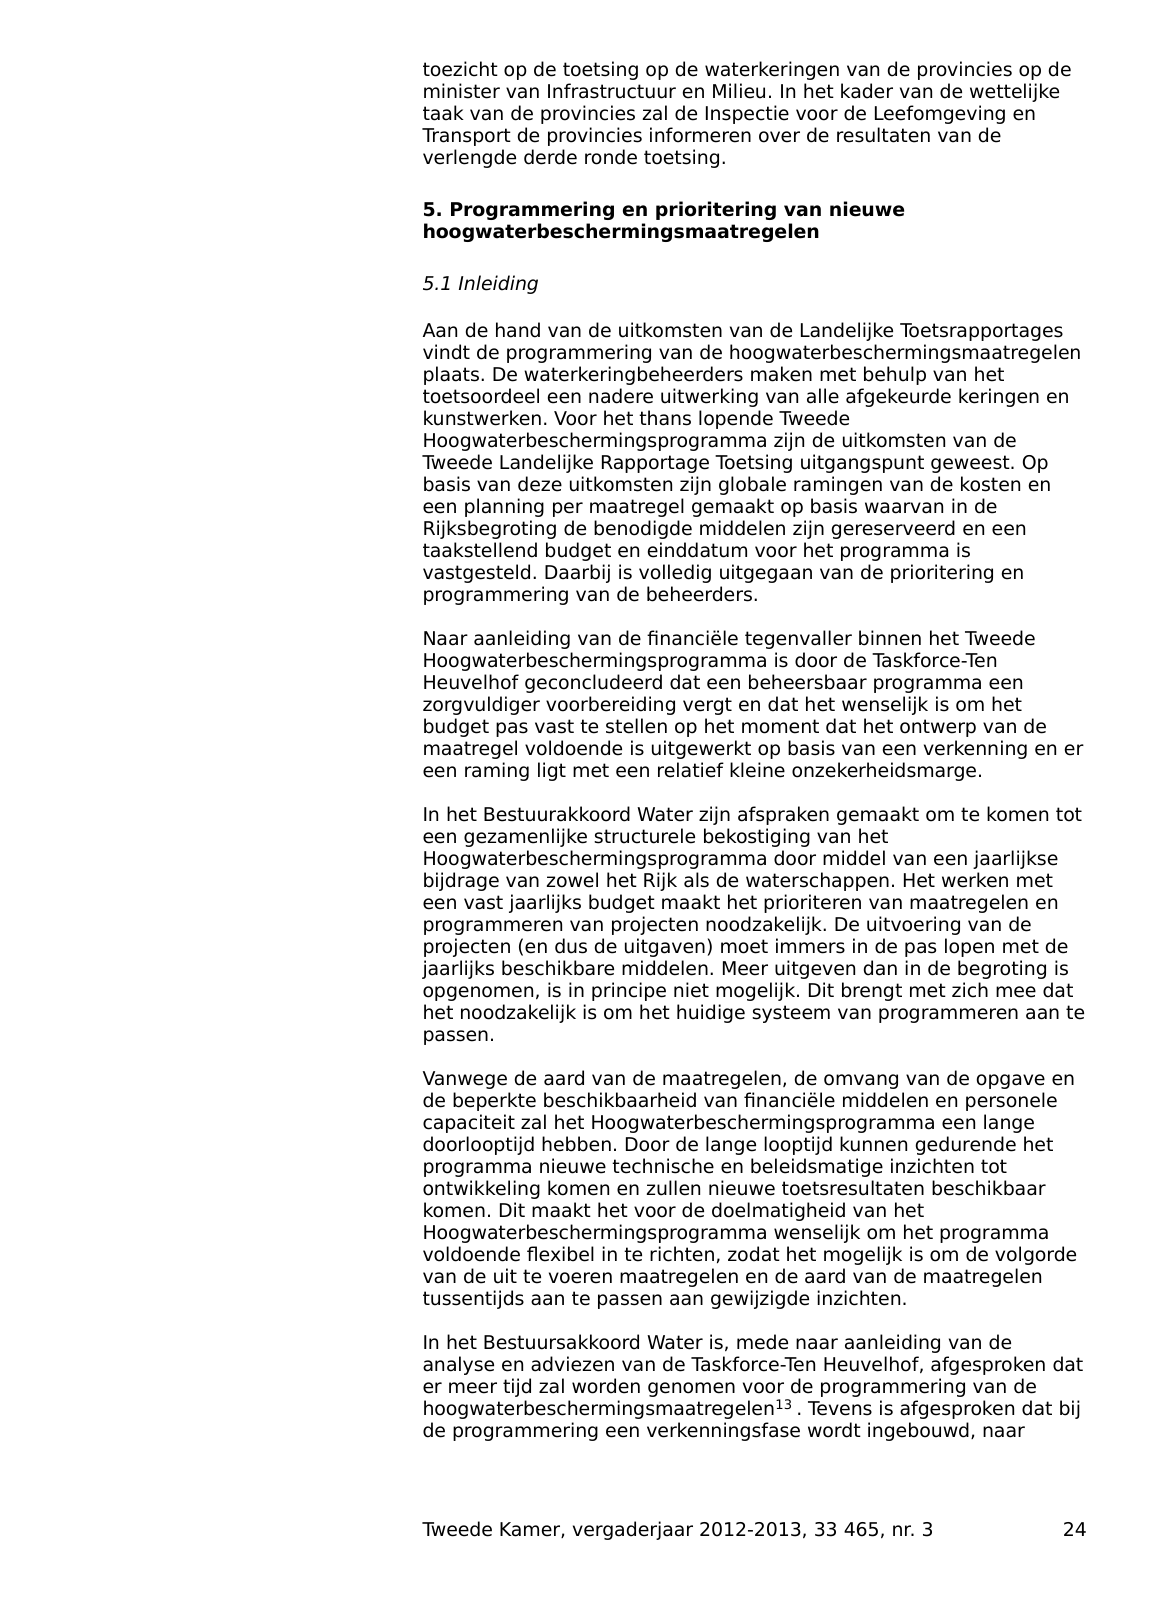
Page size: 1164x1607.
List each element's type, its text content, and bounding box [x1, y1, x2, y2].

subtitle 5.1 Inleiding [422, 273, 1087, 295]
subtitle 5. Programmering en prioritering van nieuwe hoogwaterbeschermingsmaatregelen [422, 199, 1087, 243]
text Vanwege de aard van de maatregelen, de omvang van de opgave en de beperkte beschikbaarheid van financiële middelen en personele capaciteit zal het Hoogwaterbeschermingsprogramma een lange doorlooptijd hebben. Door de lange looptijd kunnen gedurende het programma nieuwe technische en beleidsmatige inzichten tot ontwikkeling komen en zullen nieuwe toetsresultaten beschikbaar komen. Dit maakt het voor de doelmatigheid van het Hoogwaterbeschermingsprogramma wenselijk om het programma voldoende flexibel in te richten, zodat het mogelijk is om de volgorde van de uit te voeren maatregelen en de aard van de maatregelen tussentijds aan te passen aan gewijzigde inzichten. [422, 1068, 1087, 1309]
text In het Bestuursakkoord Water is, mede naar aanleiding van de analyse en adviezen van de Taskforce-Ten Heuvelhof, afgesproken dat er meer tijd zal worden genomen voor de programmering van de hoogwaterbeschermingsmaatregelen13. Tevens is afgesproken dat bij de programmering een verkenningsfase wordt ingebouwd, naar [422, 1332, 1087, 1442]
text Naar aanleiding van de financiële tegenvaller binnen het Tweede Hoogwaterbeschermingsprogramma is door de Taskforce-Ten Heuvelhof geconcludeerd dat een beheersbaar programma een zorgvuldiger voorbereiding vergt en dat het wenselijk is om het budget pas vast te stellen op het moment dat het ontwerp van de maatregel voldoende is uitgewerkt op basis van een verkenning en er een raming ligt met een relatief kleine onzekerheidsmarge. [422, 628, 1087, 782]
text toezicht op de toetsing op de waterkeringen van de provincies op de minister van Infrastructuur en Milieu. In het kader van de wettelijke taak van de provincies zal de Inspectie voor de Leefomgeving en Transport de provincies informeren over de resultaten van de verlengde derde ronde toetsing. [422, 59, 1087, 169]
text In het Bestuurakkoord Water zijn afspraken gemaakt om te komen tot een gezamenlijke structurele bekostiging van het Hoogwaterbeschermingsprogramma door middel van een jaarlijkse bijdrage van zowel het Rijk als de waterschappen. Het werken met een vast jaarlijks budget maakt het prioriteren van maatregelen en programmeren van projecten noodzakelijk. De uitvoering van de projecten (en dus de uitgaven) moet immers in de pas lopen met de jaarlijks beschikbare middelen. Meer uitgeven dan in de begroting is opgenomen, is in principe niet mogelijk. Dit brengt met zich mee dat het noodzakelijk is om het huidige systeem van programmeren aan te passen. [422, 804, 1087, 1046]
text Aan de hand van de uitkomsten van de Landelijke Toetsrapportages vindt de programmering van de hoogwaterbeschermingsmaatregelen plaats. De waterkeringbeheerders maken met behulp van het toetsoordeel een nadere uitwerking van alle afgekeurde keringen en kunstwerken. Voor het thans lopende Tweede Hoogwaterbeschermingsprogramma zijn de uitkomsten van de Tweede Landelijke Rapportage Toetsing uitgangspunt geweest. Op basis van deze uitkomsten zijn globale ramingen van de kosten en een planning per maatregel gemaakt op basis waarvan in de Rijksbegroting de benodigde middelen zijn gereserveerd en een taakstellend budget en einddatum voor het programma is vastgesteld. Daarbij is volledig uitgegaan van de prioritering en programmering van de beheerders. [422, 320, 1087, 606]
